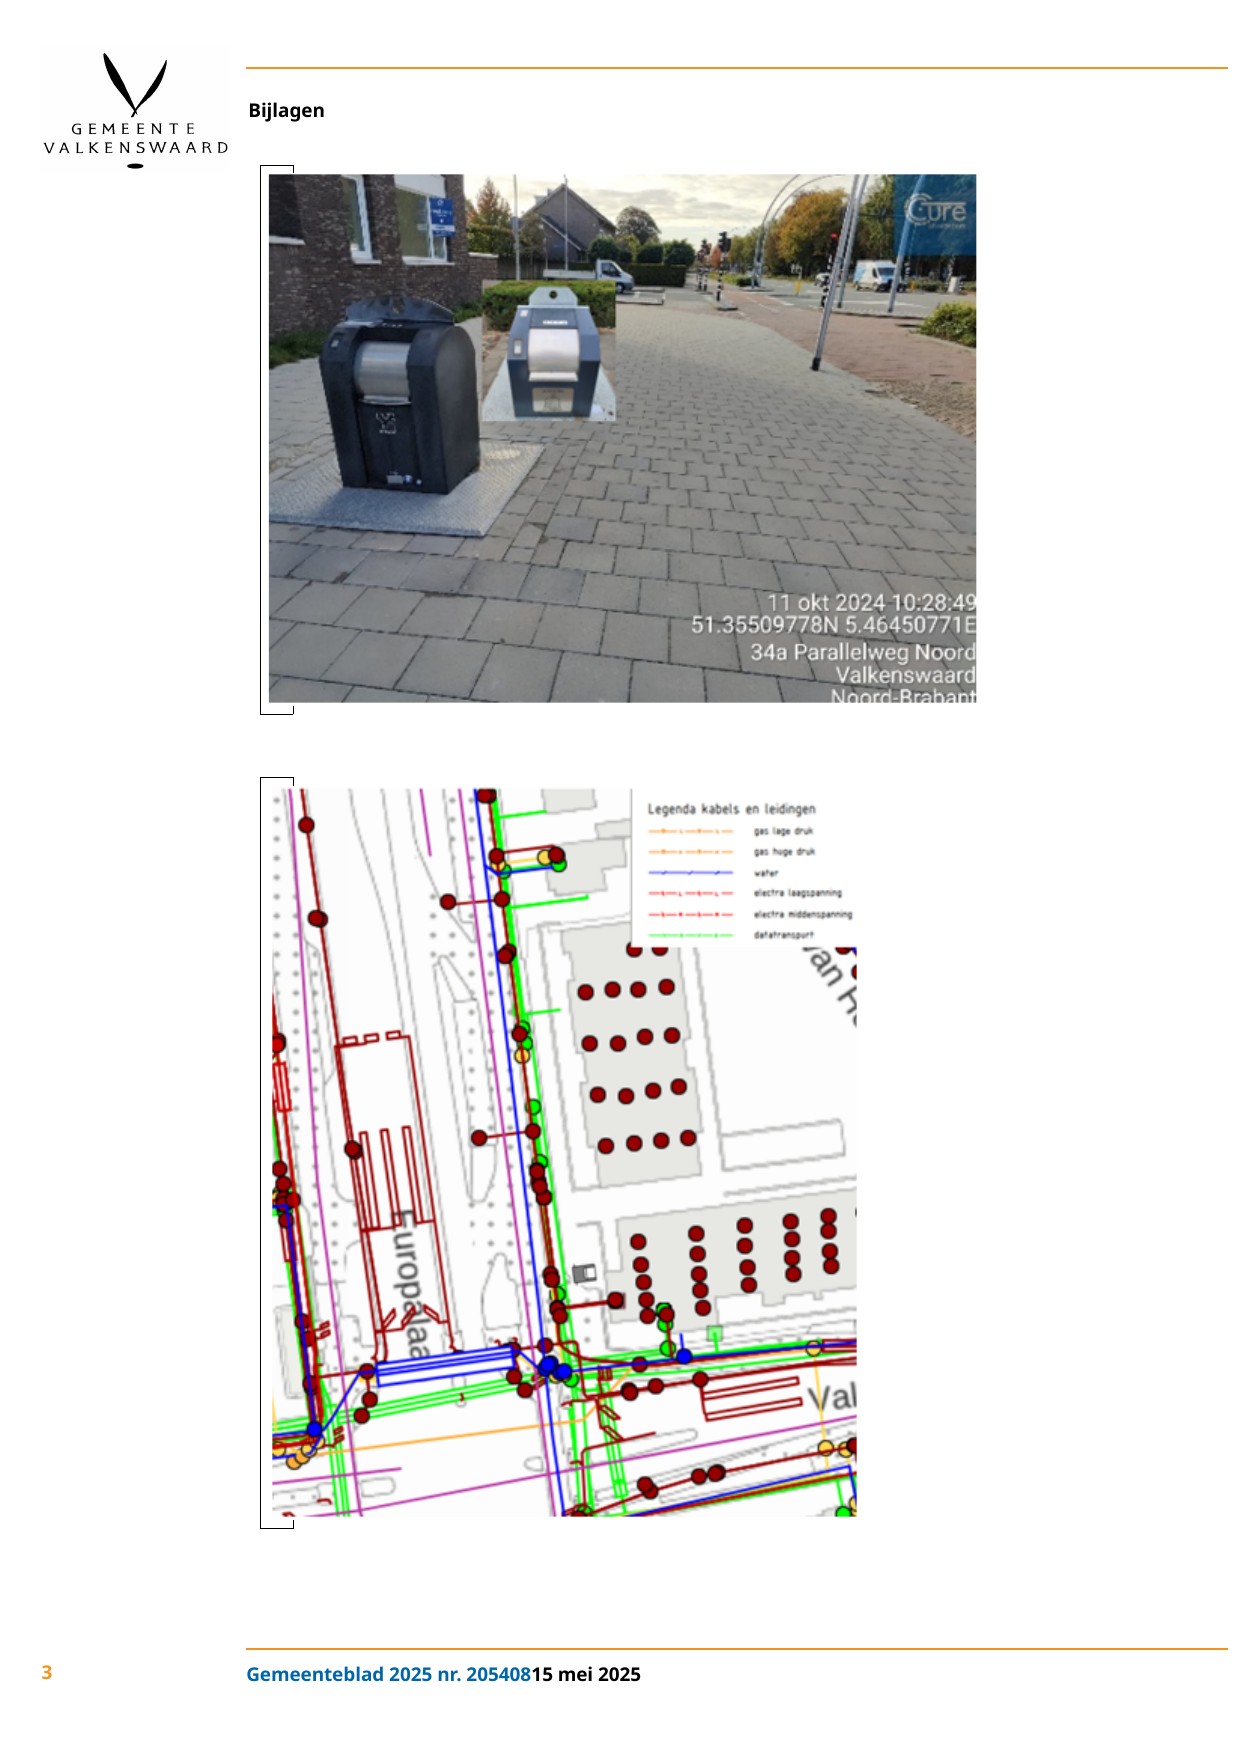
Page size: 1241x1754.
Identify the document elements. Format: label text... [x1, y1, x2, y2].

text Bijlagen [248, 95, 1152, 123]
picture [41, 47, 231, 172]
picture [268, 173, 978, 706]
picture [268, 786, 860, 1520]
